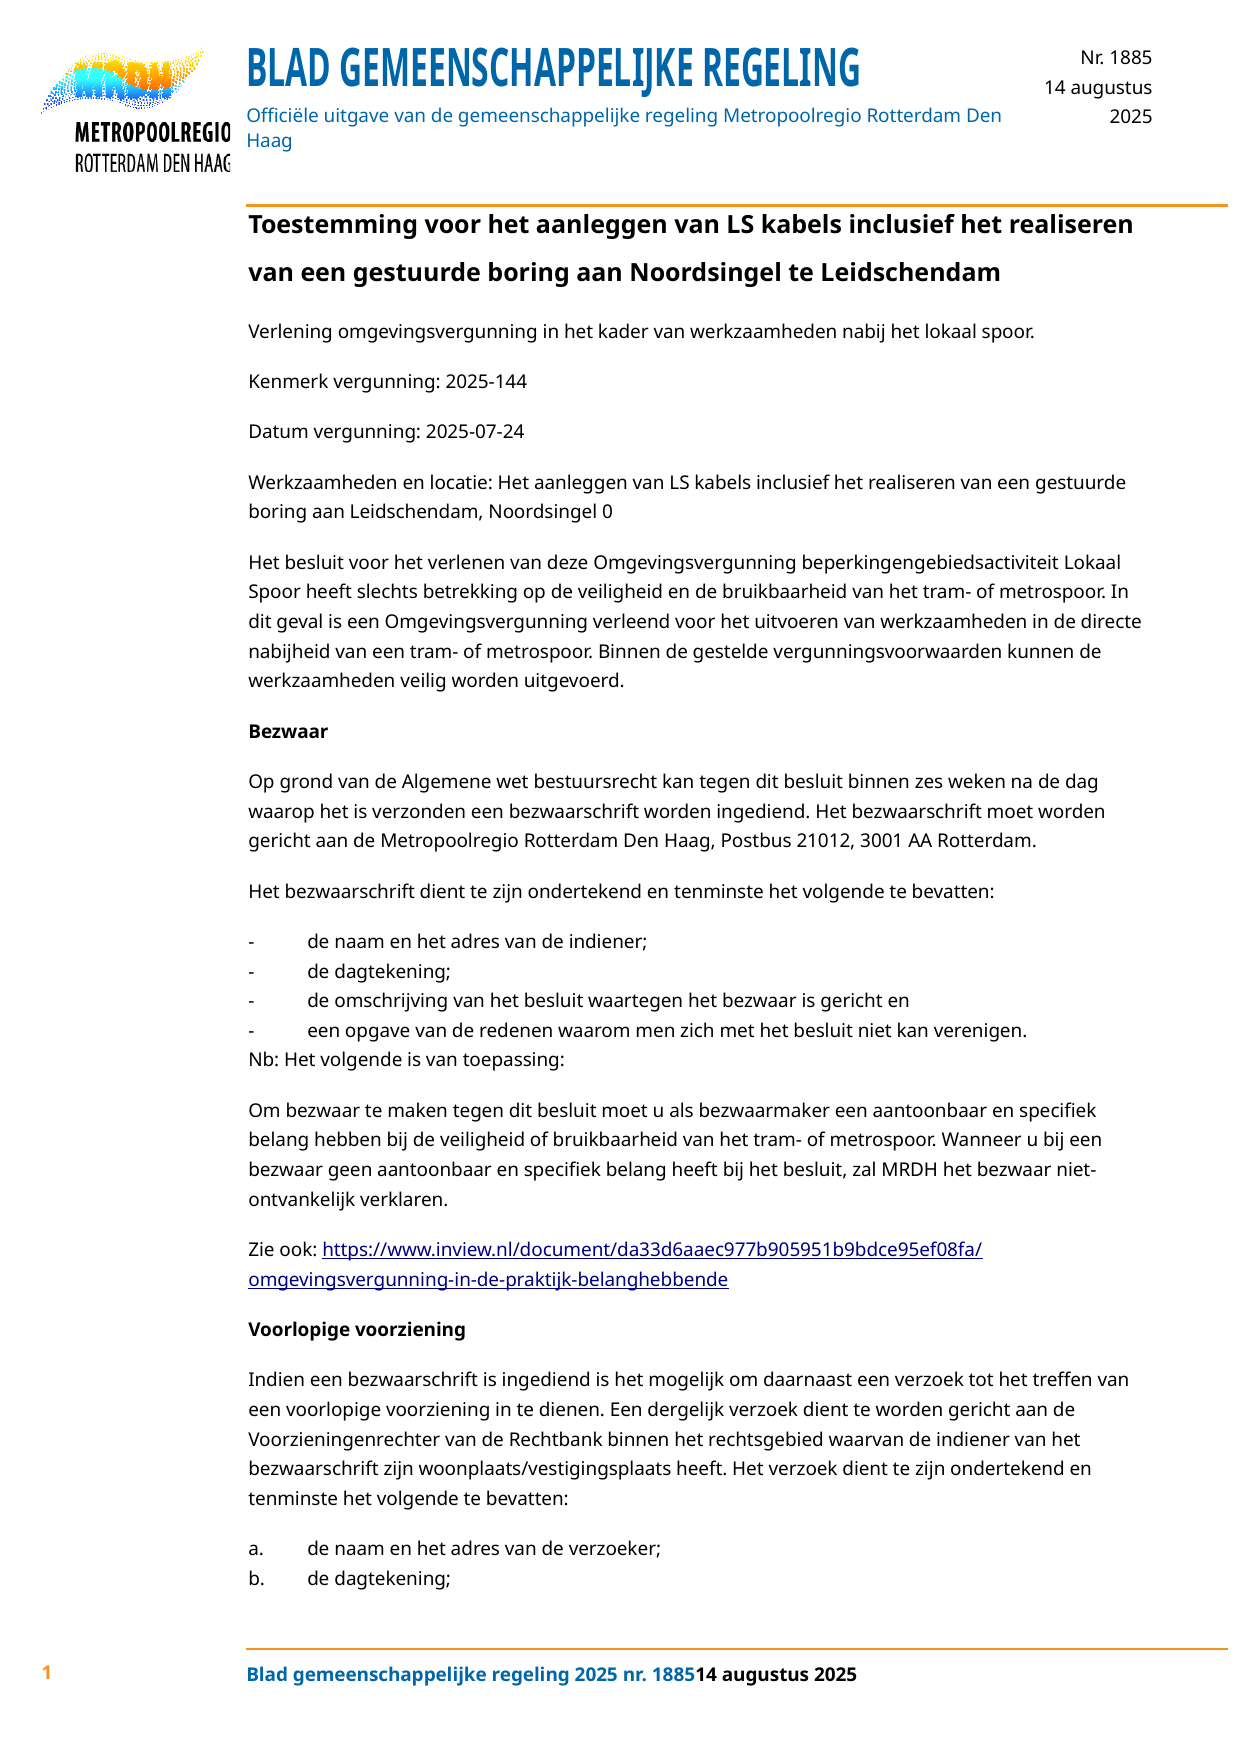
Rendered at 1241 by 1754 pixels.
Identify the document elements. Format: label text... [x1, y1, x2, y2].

text Het bezwaarschrift dient te zijn ondertekend en tenminste het volgende te bevatten: [248, 878, 1152, 904]
text Toestemming voor het aanleggen van LS kabels inclusief het realiseren van een gestuurde boring aan Noordsingel te Leidschendam [248, 207, 1152, 288]
text Nb: Het volgende is van toepassing: [248, 1047, 1152, 1072]
text Verlening omgevingsvergunning in het kader van werkzaamheden nabij het lokaal spoor. [248, 318, 1152, 344]
list de dagtekening; [248, 1565, 1152, 1591]
text Zie ook: https://www.inview.nl/document/da33d6aaec977b905951b9bdce95ef08fa/omgevingsvergunning-in-de-praktijk-belanghebbende [248, 1236, 1152, 1292]
list de naam en het adres van de indiener; [248, 928, 1152, 954]
text Op grond van de Algemene wet bestuursrecht kan tegen dit besluit binnen zes weken na de dag waarop het is verzonden een bezwaarschrift worden ingediend. Het bezwaarschrift moet worden gericht aan de Metropoolregio Rotterdam Den Haag, Postbus 21012, 3001 AA Rotterdam. [248, 768, 1152, 853]
list de omschrijving van het besluit waartegen het bezwaar is gericht en [248, 987, 1152, 1013]
picture [41, 47, 231, 172]
text Bezwaar [248, 718, 1152, 744]
text Om bezwaar te maken tegen dit besluit moet u als bezwaarmaker een aantoonbaar en specifiek belang hebben bij de veiligheid of bruikbaarheid van het tram- of metrospoor. Wanneer u bij een bezwaar geen aantoonbaar en specifiek belang heeft bij het besluit, zal MRDH het bezwaar niet-ontvankelijk verklaren. [248, 1097, 1152, 1212]
text Kenmerk vergunning: 2025-144 [248, 368, 1152, 394]
text Het besluit voor het verlenen van deze Omgevingsvergunning beperkingengebiedsactiviteit Lokaal Spoor heeft slechts betrekking op de veiligheid en de bruikbaarheid van het tram- of metrospoor. In dit geval is een Omgevingsvergunning verleend voor het uitvoeren van werkzaamheden in de directe nabijheid van een tram- of metrospoor. Binnen de gestelde vergunningsvoorwaarden kunnen de werkzaamheden veilig worden uitgevoerd. [248, 549, 1152, 693]
text Voorlopige voorziening [248, 1316, 1152, 1342]
text Datum vergunning: 2025-07-24 [248, 419, 1152, 444]
text Indien een bezwaarschrift is ingediend is het mogelijk om daarnaast een verzoek tot het treffen van een voorlopige voorziening in te dienen. Een dergelijk verzoek dient te worden gericht aan de Voorzieningenrechter van de Rechtbank binnen het rechtsgebied waarvan de indiener van het bezwaarschrift zijn woonplaats/vestigingsplaats heeft. Het verzoek dient te zijn ondertekend en tenminste het volgende te bevatten: [248, 1367, 1152, 1511]
list de naam en het adres van de verzoeker; [248, 1535, 1152, 1561]
list de dagtekening; [248, 958, 1152, 984]
text Werkzaamheden en locatie: Het aanleggen van LS kabels inclusief het realiseren van een gestuurde boring aan Leidschendam, Noordsingel 0 [248, 469, 1152, 524]
list een opgave van de redenen waarom men zich met het besluit niet kan verenigen. [248, 1017, 1152, 1043]
